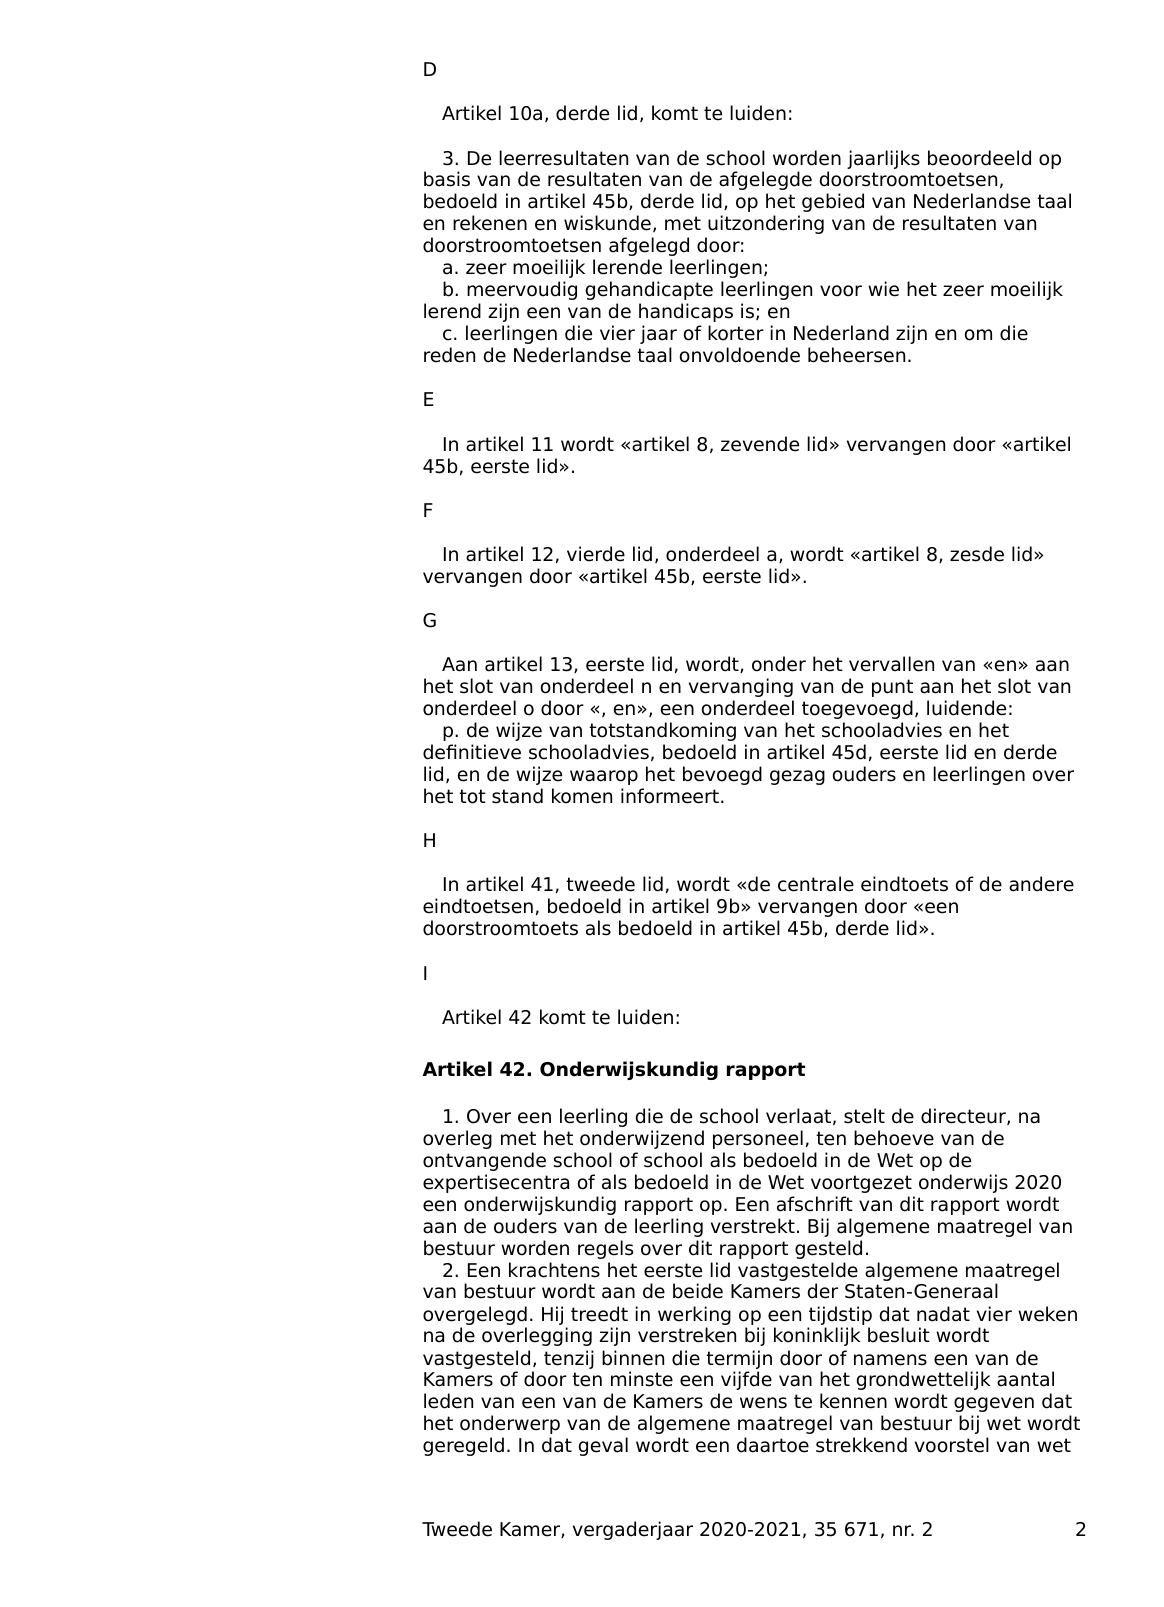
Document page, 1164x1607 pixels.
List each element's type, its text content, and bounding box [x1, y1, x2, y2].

text Aan artikel 13, eerste lid, wordt, onder het vervallen van «en» aan het slot van onderdeel n en vervanging van de punt aan het slot van onderdeel o door «, en», een onderdeel toegevoegd, luidende: [422, 654, 1087, 720]
subtitle Artikel 42. Onderwijskundig rapport [422, 1059, 1087, 1081]
text In artikel 12, vierde lid, onderdeel a, wordt «artikel 8, zesde lid» vervangen door «artikel 45b, eerste lid». [422, 544, 1087, 588]
text a. zeer moeilijk lerende leerlingen; [422, 257, 1087, 279]
text p. de wijze van totstandkoming van het schooladvies en het definitieve schooladvies, bedoeld in artikel 45d, eerste lid en derde lid, en de wijze waarop het bevoegd gezag ouders en leerlingen over het tot stand komen informeert. [422, 720, 1087, 808]
text F [422, 500, 1087, 522]
text 3. De leerresultaten van de school worden jaarlijks beoordeeld op basis van de resultaten van de afgelegde doorstroomtoetsen, bedoeld in artikel 45b, derde lid, op het gebied van Nederlandse taal en rekenen en wiskunde, met uitzondering van de resultaten van doorstroomtoetsen afgelegd door: [422, 147, 1087, 257]
text In artikel 41, tweede lid, wordt «de centrale eindtoets of de andere eindtoetsen, bedoeld in artikel 9b» vervangen door «een doorstroomtoets als bedoeld in artikel 45b, derde lid». [422, 874, 1087, 940]
text E [422, 389, 1087, 411]
text In artikel 11 wordt «artikel 8, zevende lid» vervangen door «artikel 45b, eerste lid». [422, 433, 1087, 477]
text H [422, 830, 1087, 852]
text 1. Over een leerling die de school verlaat, stelt de directeur, na overleg met het onderwijzend personeel, ten behoeve van de ontvangende school of school als bedoeld in de Wet op de expertisecentra of als bedoeld in de Wet voortgezet onderwijs 2020 een onderwijskundig rapport op. Een afschrift van dit rapport wordt aan de ouders van de leerling verstrekt. Bij algemene maatregel van bestuur worden regels over dit rapport gesteld. [422, 1106, 1087, 1259]
text b. meervoudig gehandicapte leerlingen voor wie het zeer moeilijk lerend zijn een van de handicaps is; en [422, 279, 1087, 323]
text Artikel 10a, derde lid, komt te luiden: [422, 103, 1087, 125]
text 2. Een krachtens het eerste lid vastgestelde algemene maatregel van bestuur wordt aan de beide Kamers der Staten-Generaal overgelegd. Hij treedt in werking op een tijdstip dat nadat vier weken na de overlegging zijn verstreken bij koninklijk besluit wordt vastgesteld, tenzij binnen die termijn door of namens een van de Kamers of door ten minste een vijfde van het grondwettelijk aantal leden van een van de Kamers de wens te kennen wordt gegeven dat het onderwerp van de algemene maatregel van bestuur bij wet wordt geregeld. In dat geval wordt een daartoe strekkend voorstel van wet [422, 1259, 1087, 1457]
text G [422, 610, 1087, 632]
text D [422, 59, 1087, 81]
text c. leerlingen die vier jaar of korter in Nederland zijn en om die reden de Nederlandse taal onvoldoende beheersen. [422, 323, 1087, 367]
text Artikel 42 komt te luiden: [422, 1007, 1087, 1029]
text I [422, 962, 1087, 984]
